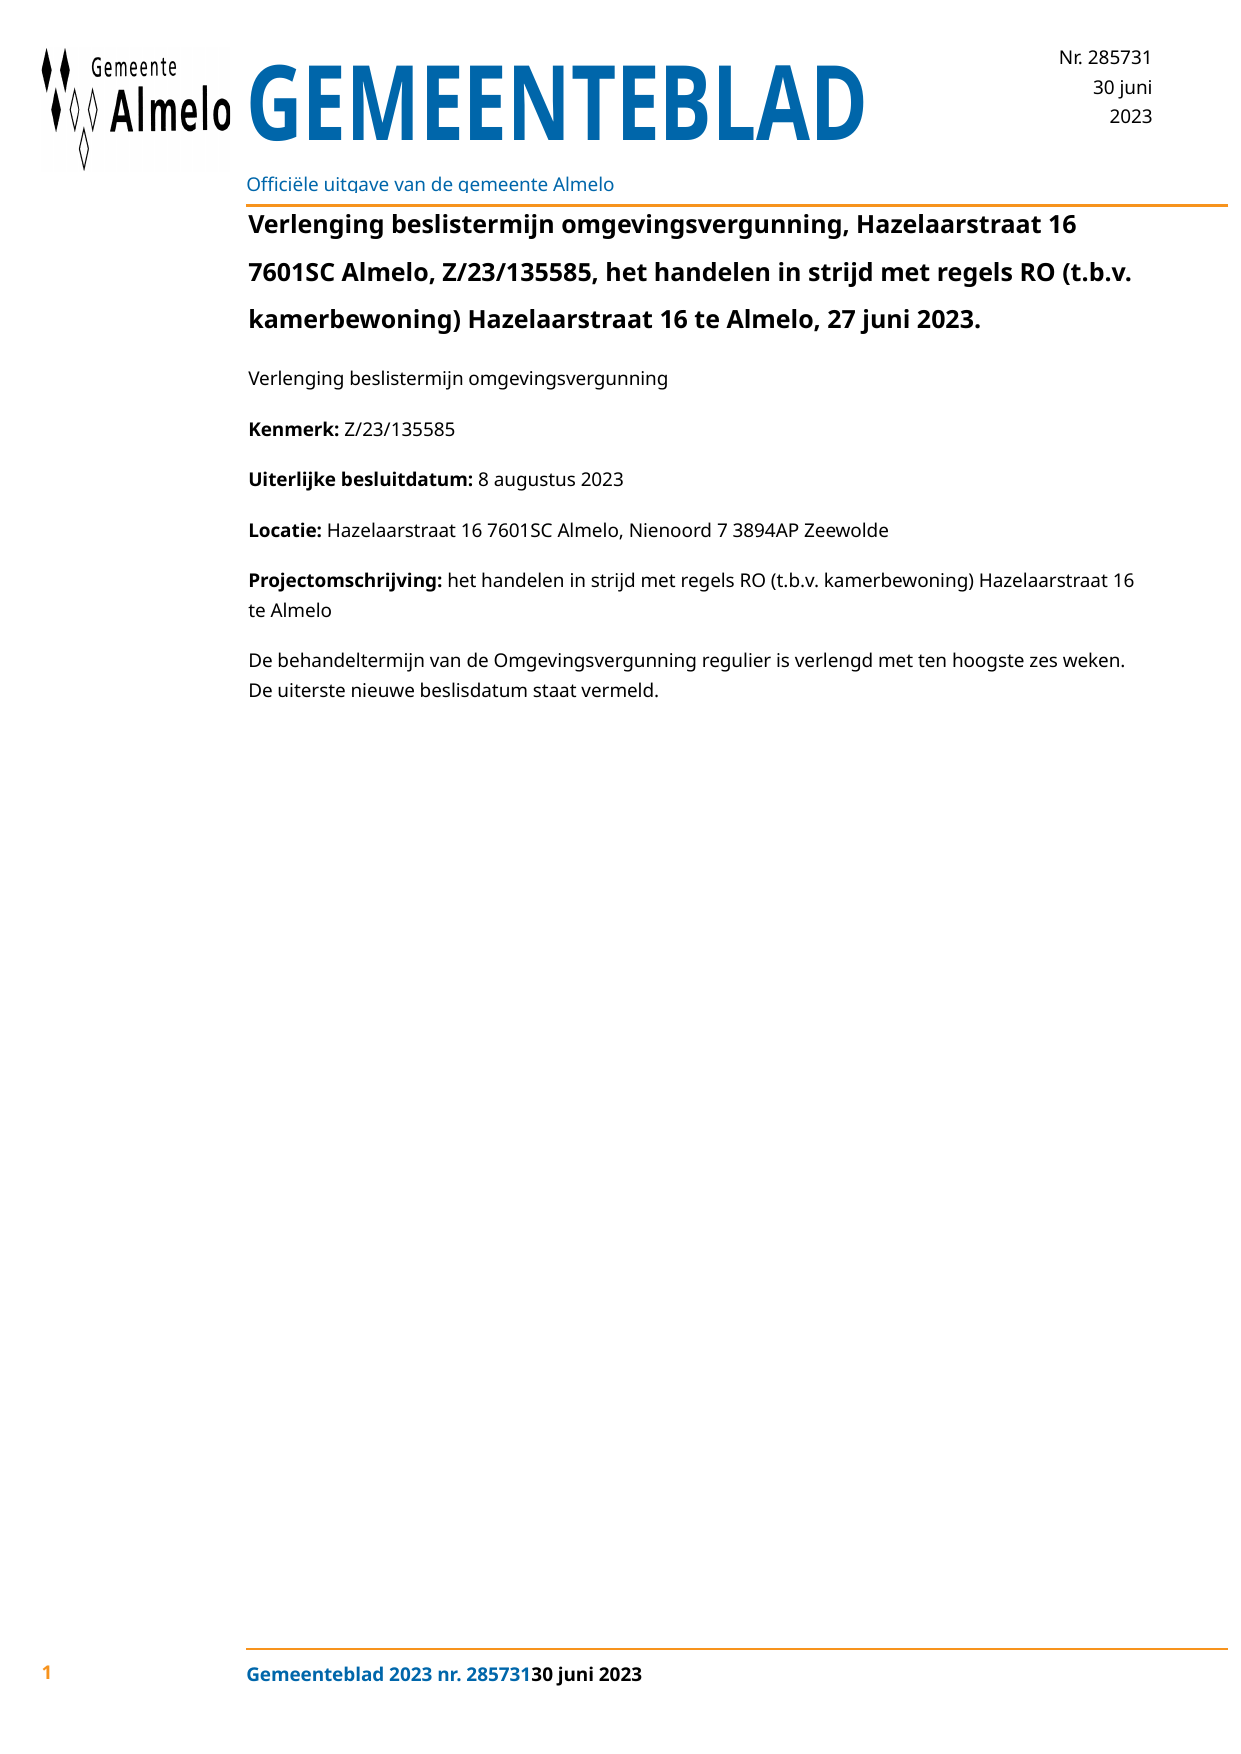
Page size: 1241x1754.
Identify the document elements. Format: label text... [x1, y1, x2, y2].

text De behandeltermijn van de Omgevingsvergunning regulier is verlengd met ten hoogste zes weken. De uiterste nieuwe beslisdatum staat vermeld. [248, 647, 1152, 702]
text Verlenging beslistermijn omgevingsvergunning, Hazelaarstraat 16 7601SC Almelo, Z/23/135585, het handelen in strijd met regels RO (t.b.v. kamerbewoning) Hazelaarstraat 16 te Almelo, 27 juni 2023. [248, 207, 1152, 336]
text Verlenging beslistermijn omgevingsvergunning [248, 366, 1152, 391]
text Projectomschrijving: het handelen in strijd met regels RO (t.b.v. kamerbewoning) Hazelaarstraat 16 te Almelo [248, 567, 1152, 622]
picture [41, 47, 231, 172]
text Kenmerk: Z/23/135585 [248, 416, 1152, 442]
text Locatie: Hazelaarstraat 16 7601SC Almelo, Nienoord 7 3894AP Zeewolde [248, 517, 1152, 542]
text Uiterlijke besluitdatum: 8 augustus 2023 [248, 466, 1152, 492]
